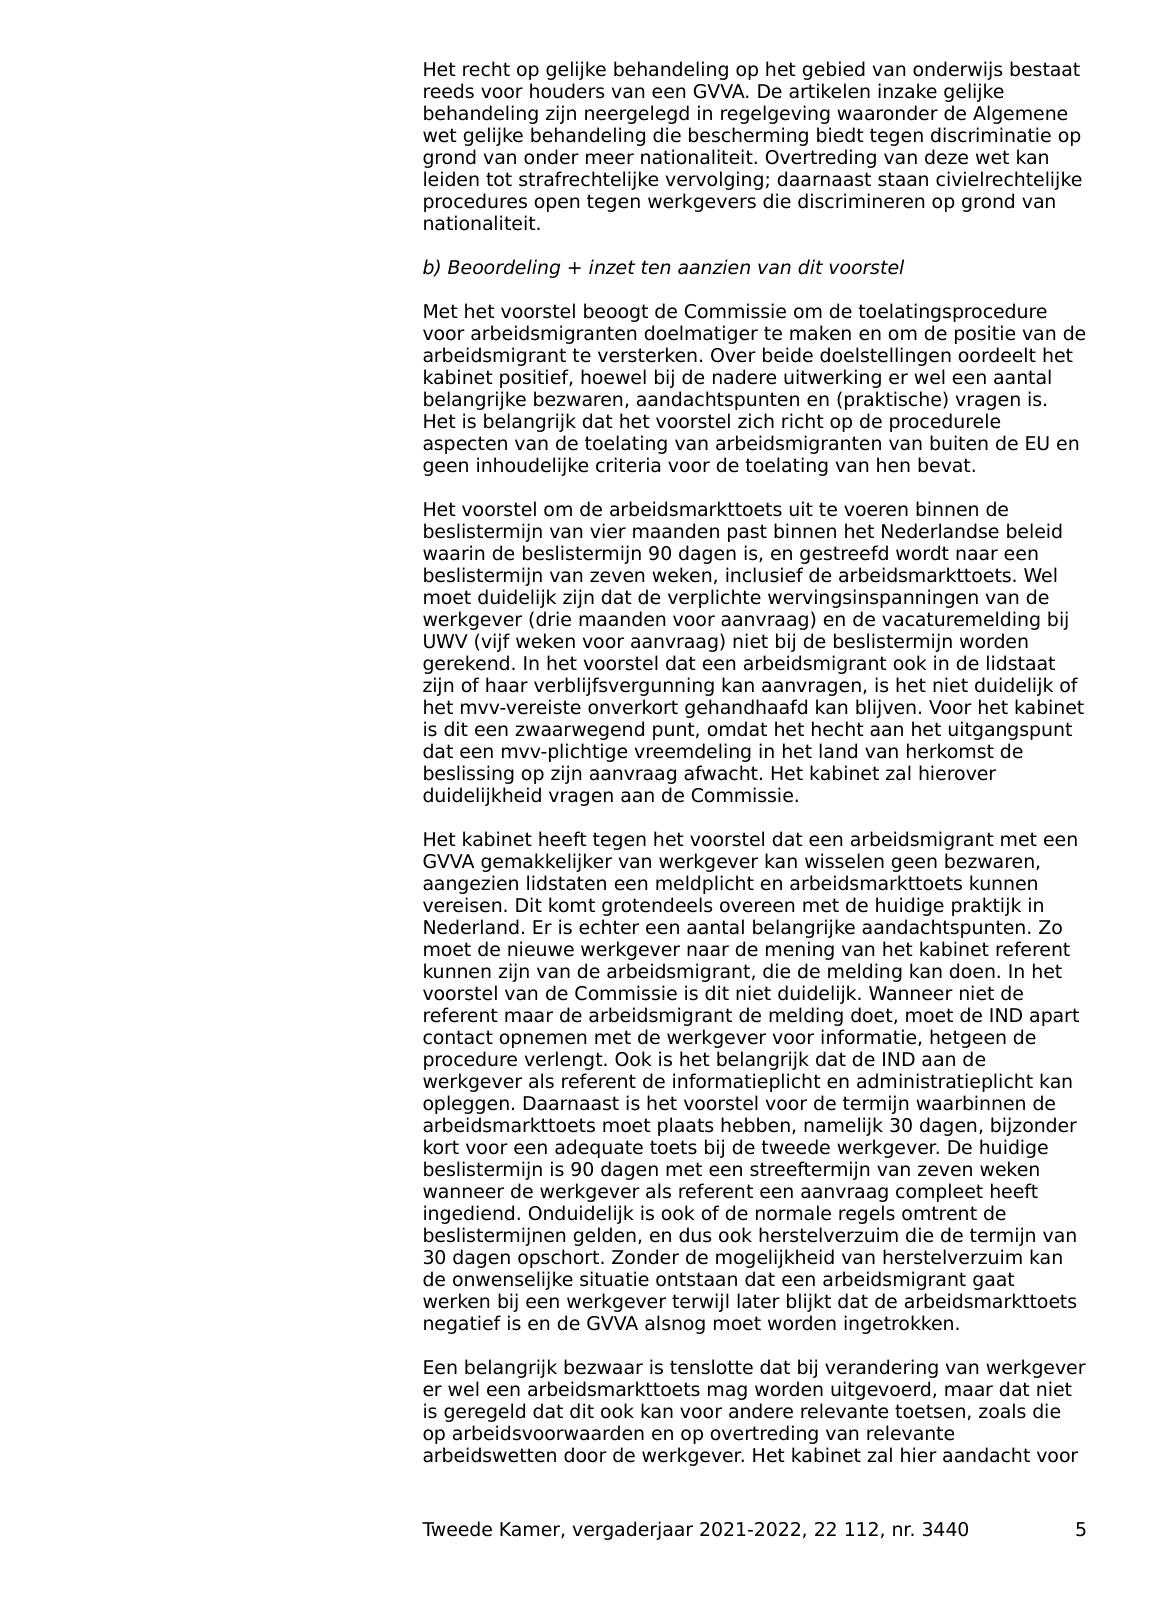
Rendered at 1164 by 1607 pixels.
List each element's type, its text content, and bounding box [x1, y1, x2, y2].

text Een belangrijk bezwaar is tenslotte dat bij verandering van werkgever er wel een arbeidsmarkttoets mag worden uitgevoerd, maar dat niet is geregeld dat dit ook kan voor andere relevante toetsen, zoals die op arbeidsvoorwaarden en op overtreding van relevante arbeidswetten door de werkgever. Het kabinet zal hier aandacht voor [422, 1357, 1087, 1467]
subtitle b) Beoordeling + inzet ten aanzien van dit voorstel [422, 257, 1087, 279]
text Het voorstel om de arbeidsmarkttoets uit te voeren binnen de beslistermijn van vier maanden past binnen het Nederlandse beleid waarin de beslistermijn 90 dagen is, en gestreefd wordt naar een beslistermijn van zeven weken, inclusief de arbeidsmarkttoets. Wel moet duidelijk zijn dat de verplichte wervingsinspanningen van de werkgever (drie maanden voor aanvraag) en de vacaturemelding bij UWV (vijf weken voor aanvraag) niet bij de beslistermijn worden gerekend. In het voorstel dat een arbeidsmigrant ook in de lidstaat zijn of haar verblijfsvergunning kan aanvragen, is het niet duidelijk of het mvv-vereiste onverkort gehandhaafd kan blijven. Voor het kabinet is dit een zwaarwegend punt, omdat het hecht aan het uitgangspunt dat een mvv-plichtige vreemdeling in het land van herkomst de beslissing op zijn aanvraag afwacht. Het kabinet zal hierover duidelijkheid vragen aan de Commissie. [422, 499, 1087, 807]
text Het recht op gelijke behandeling op het gebied van onderwijs bestaat reeds voor houders van een GVVA. De artikelen inzake gelijke behandeling zijn neergelegd in regelgeving waaronder de Algemene wet gelijke behandeling die bescherming biedt tegen discriminatie op grond van onder meer nationaliteit. Overtreding van deze wet kan leiden tot strafrechtelijke vervolging; daarnaast staan civielrechtelijke procedures open tegen werkgevers die discrimineren op grond van nationaliteit. [422, 59, 1087, 235]
text Met het voorstel beoogt de Commissie om de toelatingsprocedure voor arbeidsmigranten doelmatiger te maken en om de positie van de arbeidsmigrant te versterken. Over beide doelstellingen oordeelt het kabinet positief, hoewel bij de nadere uitwerking er wel een aantal belangrijke bezwaren, aandachtspunten en (praktische) vragen is. Het is belangrijk dat het voorstel zich richt op de procedurele aspecten van de toelating van arbeidsmigranten van buiten de EU en geen inhoudelijke criteria voor de toelating van hen bevat. [422, 301, 1087, 477]
text Het kabinet heeft tegen het voorstel dat een arbeidsmigrant met een GVVA gemakkelijker van werkgever kan wisselen geen bezwaren, aangezien lidstaten een meldplicht en arbeidsmarkttoets kunnen vereisen. Dit komt grotendeels overeen met de huidige praktijk in Nederland. Er is echter een aantal belangrijke aandachtspunten. Zo moet de nieuwe werkgever naar de mening van het kabinet referent kunnen zijn van de arbeidsmigrant, die de melding kan doen. In het voorstel van de Commissie is dit niet duidelijk. Wanneer niet de referent maar de arbeidsmigrant de melding doet, moet de IND apart contact opnemen met de werkgever voor informatie, hetgeen de procedure verlengt. Ook is het belangrijk dat de IND aan de werkgever als referent de informatieplicht en administratieplicht kan opleggen. Daarnaast is het voorstel voor de termijn waarbinnen de arbeidsmarkttoets moet plaats hebben, namelijk 30 dagen, bijzonder kort voor een adequate toets bij de tweede werkgever. De huidige beslistermijn is 90 dagen met een streeftermijn van zeven weken wanneer de werkgever als referent een aanvraag compleet heeft ingediend. Onduidelijk is ook of de normale regels omtrent de beslistermijnen gelden, en dus ook herstelverzuim die de termijn van 30 dagen opschort. Zonder de mogelijkheid van herstelverzuim kan de onwenselijke situatie ontstaan dat een arbeidsmigrant gaat werken bij een werkgever terwijl later blijkt dat de arbeidsmarkttoets negatief is en de GVVA alsnog moet worden ingetrokken. [422, 829, 1087, 1335]
